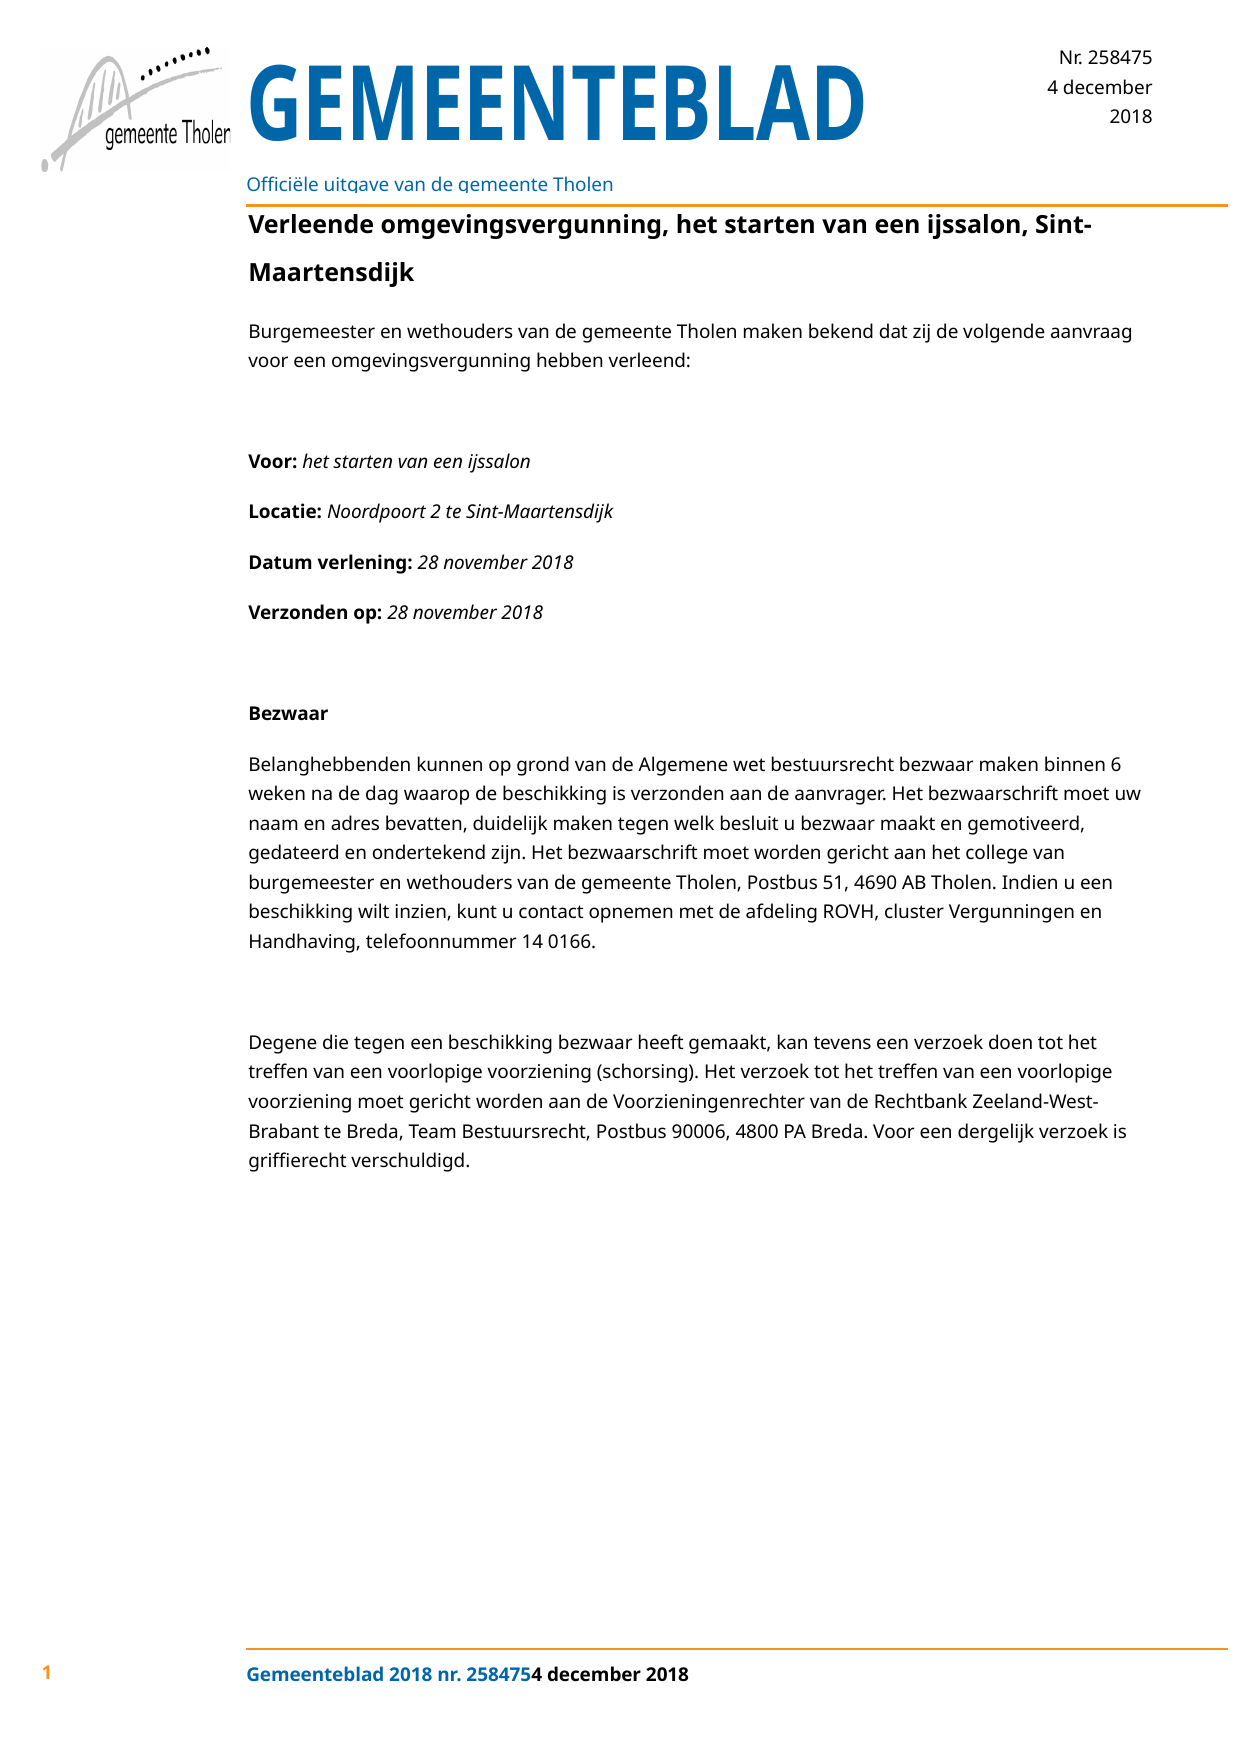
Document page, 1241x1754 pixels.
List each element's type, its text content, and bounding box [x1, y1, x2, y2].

picture [41, 47, 231, 172]
text Degene die tegen een beschikking bezwaar heeft gemaakt, kan tevens een verzoek doen tot het treffen van een voorlopige voorziening (schorsing). Het verzoek tot het treffen van een voorlopige voorziening moet gericht worden aan de Voorzieningenrechter van de Rechtbank Zeeland-West-Brabant te Breda, Team Bestuursrecht, Postbus 90006, 4800 PA Breda. Voor een dergelijk verzoek is griffierecht verschuldigd. [248, 1029, 1152, 1173]
text Verleende omgevingsvergunning, het starten van een ijssalon, Sint-Maartensdijk [248, 207, 1152, 288]
text Burgemeester en wethouders van de gemeente Tholen maken bekend dat zij de volgende aanvraag voor een omgevingsvergunning hebben verleend: [248, 318, 1152, 373]
text Locatie: Noordpoort 2 te Sint-Maartensdijk [248, 499, 1152, 524]
text Bezwaar [248, 700, 1152, 726]
text Datum verlening: 28 november 2018 [248, 549, 1152, 575]
text Verzonden op: 28 november 2018 [248, 599, 1152, 625]
text Belanghebbenden kunnen op grond van de Algemene wet bestuursrecht bezwaar maken binnen 6 weken na de dag waarop de beschikking is verzonden aan de aanvrager. Het bezwaarschrift moet uw naam en adres bevatten, duidelijk maken tegen welk besluit u bezwaar maakt en gemotiveerd, gedateerd en ondertekend zijn. Het bezwaarschrift moet worden gericht aan het college van burgemeester en wethouders van de gemeente Tholen, Postbus 51, 4690 AB Tholen. Indien u een beschikking wilt inzien, kunt u contact opnemen met de afdeling ROVH, cluster Vergunningen en Handhaving, telefoonnummer 14 0166. [248, 751, 1152, 954]
text Voor: het starten van een ijssalon [248, 448, 1152, 474]
